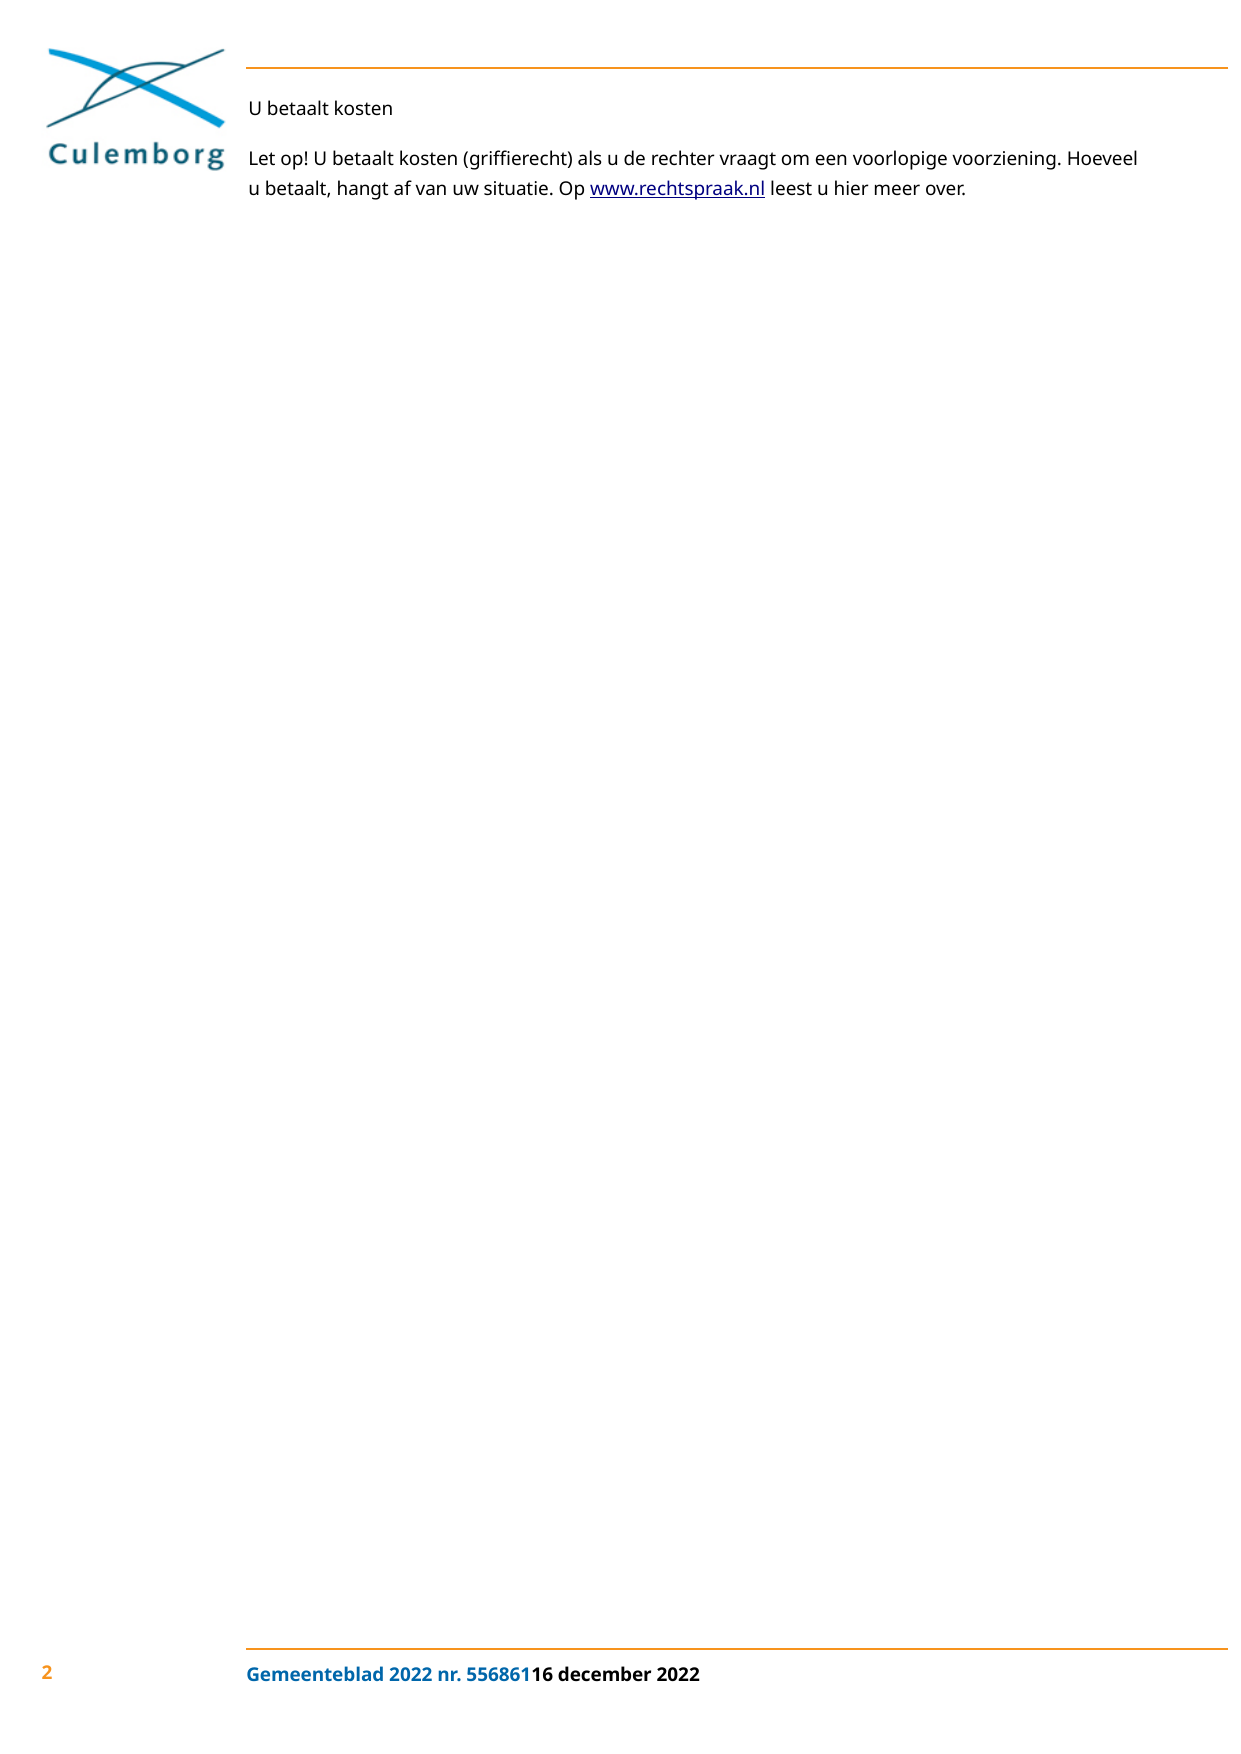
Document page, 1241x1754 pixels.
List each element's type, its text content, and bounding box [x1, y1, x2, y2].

picture [41, 47, 231, 172]
text U betaalt kosten [248, 95, 1152, 121]
text Let op! U betaalt kosten (griffierecht) als u de rechter vraagt om een voorlopige voorziening. Hoeveel u betaalt, hangt af van uw situatie. Op www.rechtspraak.nl leest u hier meer over. [248, 145, 1152, 201]
